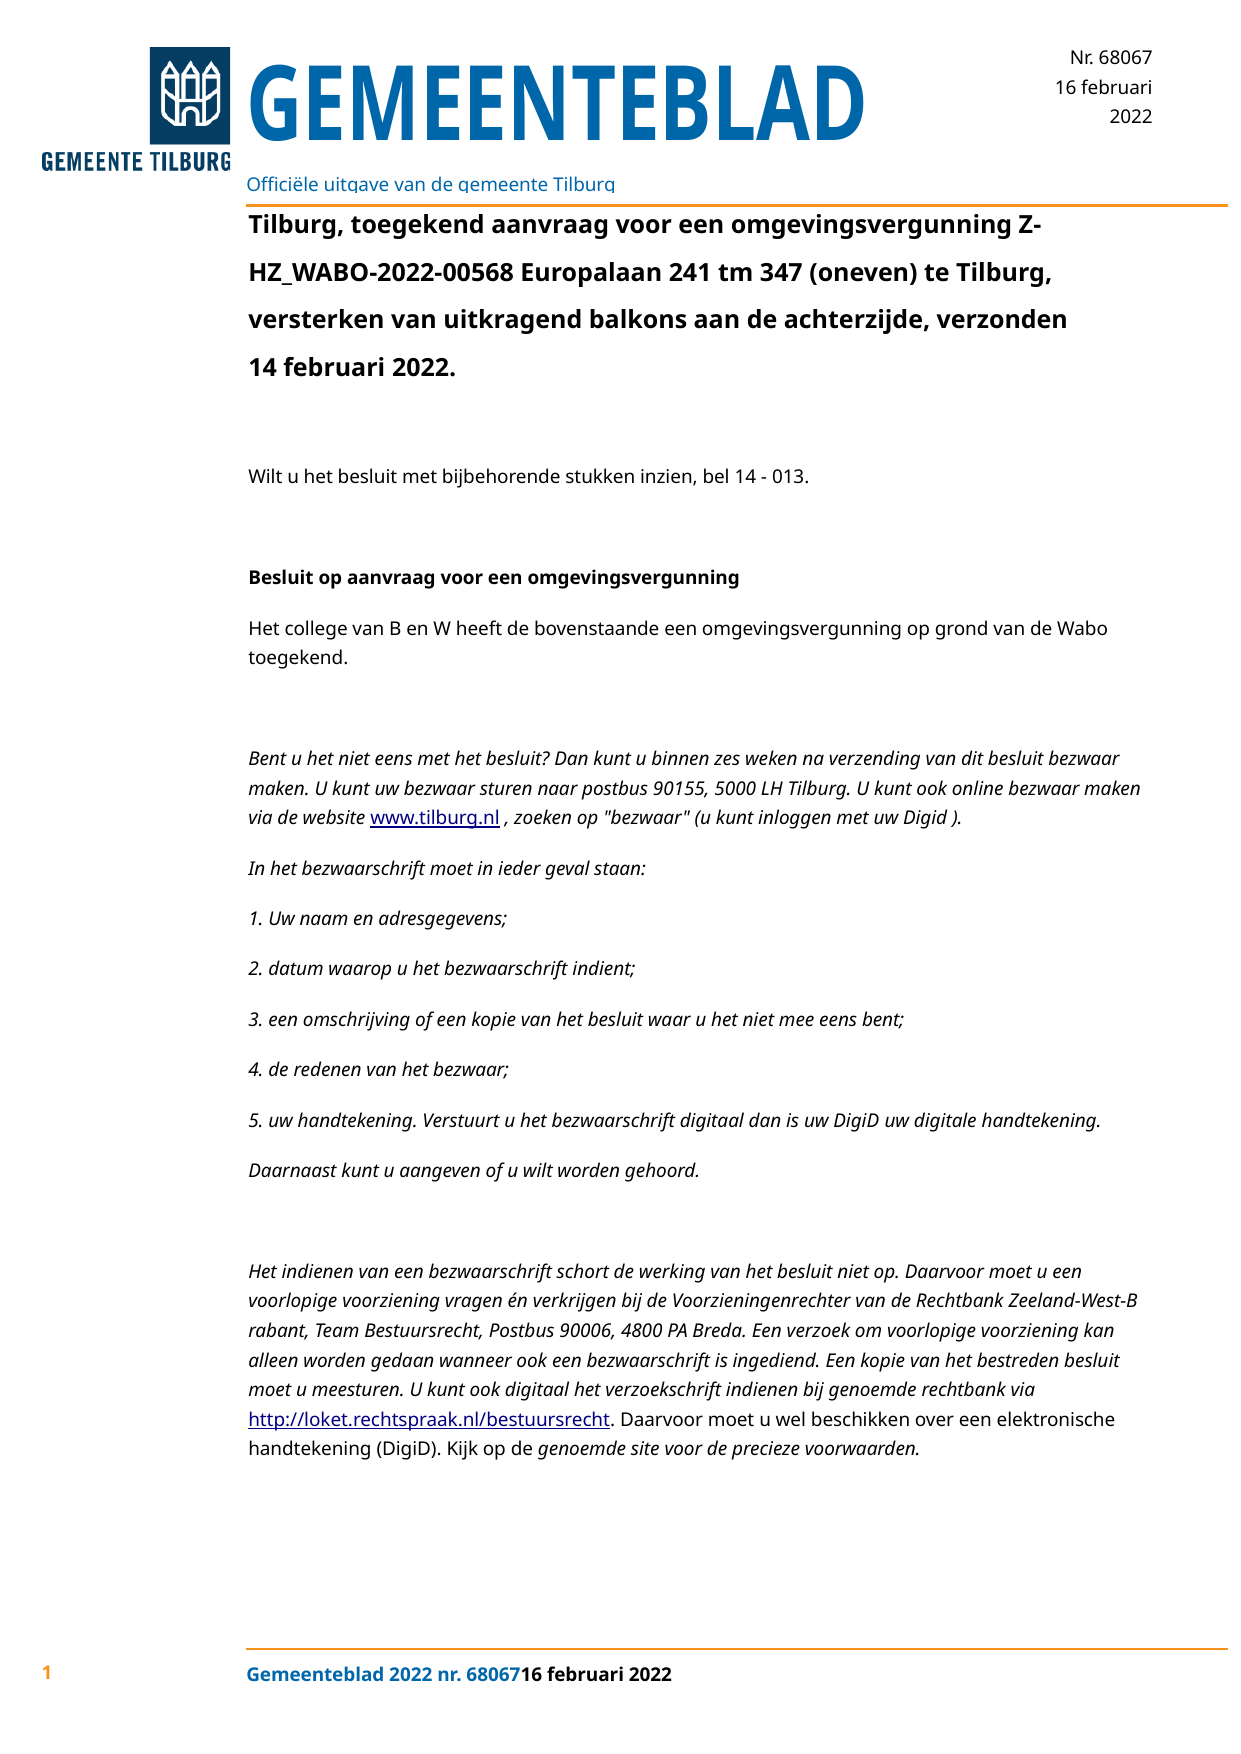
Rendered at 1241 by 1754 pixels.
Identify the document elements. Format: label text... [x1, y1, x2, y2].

text Het indienen van een bezwaarschrift schort de werking van het besluit niet op. Daarvoor moet u een voorlopige voorziening vragen én verkrijgen bij de Voorzieningenrechter van de Rechtbank Zeeland-West-B rabant, Team Bestuursrecht, Postbus 90006, 4800 PA Breda. Een verzoek om voorlopige voorziening kan alleen worden gedaan wanneer ook een bezwaarschrift is ingediend. Een kopie van het bestreden besluit moet u meesturen. U kunt ook digitaal het verzoekschrift indienen bij genoemde rechtbank via http://loket.rechtspraak.nl/bestuursrecht. Daarvoor moet u wel beschikken over een elektronische handtekening (DigiD). Kijk op de genoemde site voor de precieze voorwaarden. [248, 1258, 1152, 1461]
text 3. een omschrijving of een kopie van het besluit waar u het niet mee eens bent; [248, 1006, 1152, 1032]
text 1. Uw naam en adresgegevens; [248, 905, 1152, 931]
text Daarnaast kunt u aangeven of u wilt worden gehoord. [248, 1157, 1152, 1183]
picture [41, 47, 231, 172]
text 5. uw handtekening. Verstuurt u het bezwaarschrift digitaal dan is uw DigiD uw digitale handtekening. [248, 1107, 1152, 1133]
text Het college van B en W heeft de bovenstaande een omgevingsvergunning op grond van de Wabo toegekend. [248, 615, 1152, 670]
text 2. datum waarop u het bezwaarschrift indient; [248, 956, 1152, 981]
text Bent u het niet eens met het besluit? Dan kunt u binnen zes weken na verzending van dit besluit bezwaar maken. U kunt uw bezwaar sturen naar postbus 90155, 5000 LH Tilburg. U kunt ook online bezwaar maken via de website www.tilburg.nl , zoeken op "bezwaar" (u kunt inloggen met uw Digid ). [248, 745, 1152, 830]
text Tilburg, toegekend aanvraag voor een omgevingsvergunning Z-HZ_WABO-2022-00568 Europalaan 241 tm 347 (oneven) te Tilburg, versterken van uitkragend balkons aan de achterzijde, verzonden 14 februari 2022. [248, 207, 1152, 384]
text Besluit op aanvraag voor een omgevingsvergunning [248, 564, 1152, 590]
text Wilt u het besluit met bijbehorende stukken inzien, bel 14 - 013. [248, 463, 1152, 489]
text 4. de redenen van het bezwaar; [248, 1056, 1152, 1082]
text In het bezwaarschrift moet in ieder geval staan: [248, 855, 1152, 881]
